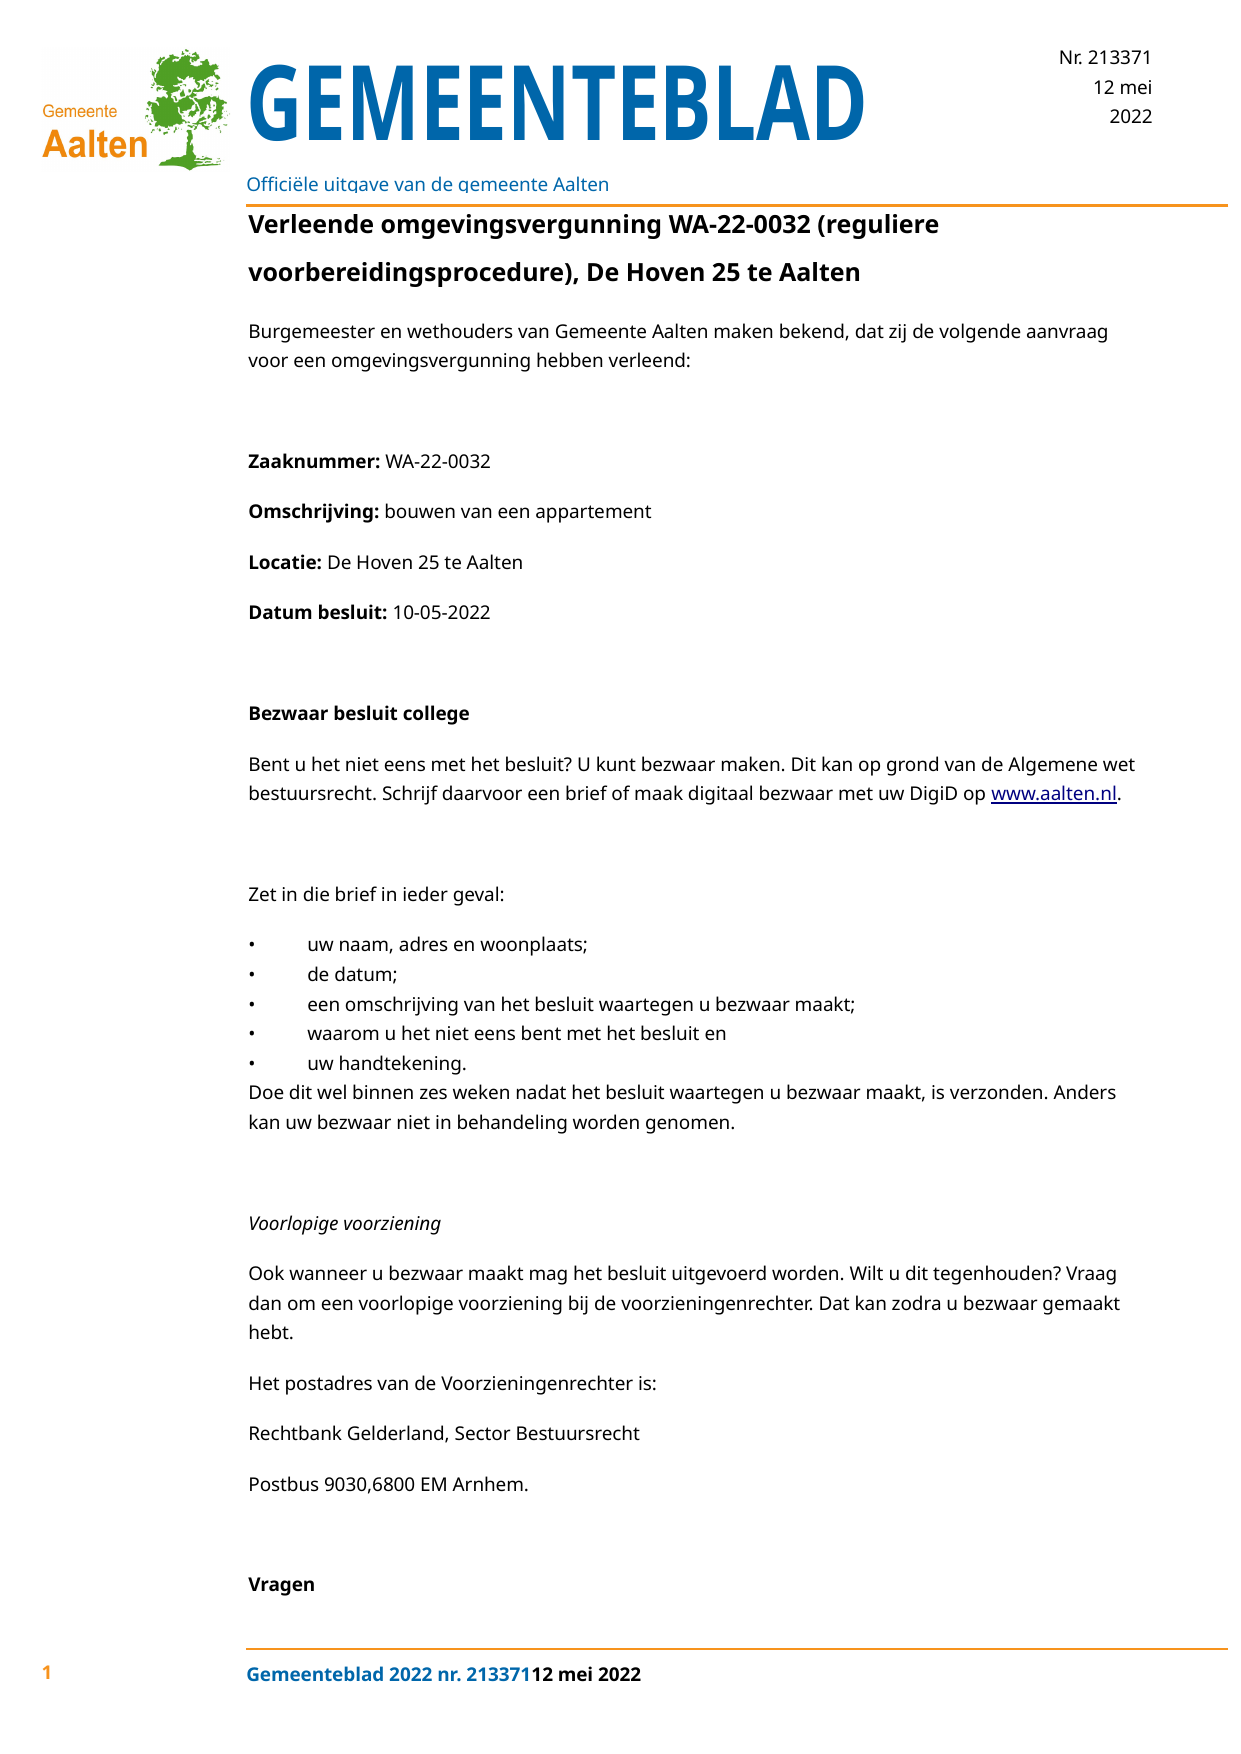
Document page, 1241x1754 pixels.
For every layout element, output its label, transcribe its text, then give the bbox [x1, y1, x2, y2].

text Ook wanneer u bezwaar maakt mag het besluit uitgevoerd worden. Wilt u dit tegenhouden? Vraag dan om een voorlopige voorziening bij de voorzieningenrechter. Dat kan zodra u bezwaar gemaakt hebt. [248, 1260, 1152, 1345]
list uw naam, adres en woonplaats; [248, 932, 1152, 957]
text Postbus 9030,6800 EM Arnhem. [248, 1471, 1152, 1497]
text Bent u het niet eens met het besluit? U kunt bezwaar maken. Dit kan op grond van de Algemene wet bestuursrecht. Schrijf daarvoor een brief of maak digitaal bezwaar met uw DigiD op www.aalten.nl. [248, 751, 1152, 806]
list de datum; [248, 961, 1152, 987]
text Het postadres van de Voorzieningenrechter is: [248, 1370, 1152, 1396]
text Bezwaar besluit college [248, 700, 1152, 726]
text Voorlopige voorziening [248, 1210, 1152, 1236]
text Burgemeester en wethouders van Gemeente Aalten maken bekend, dat zij de volgende aanvraag voor een omgevingsvergunning hebben verleend: [248, 318, 1152, 373]
list waarom u het niet eens bent met het besluit en [248, 1020, 1152, 1046]
list uw handtekening. [248, 1050, 1152, 1076]
picture [41, 47, 231, 172]
text Locatie: De Hoven 25 te Aalten [248, 549, 1152, 575]
text Rechtbank Gelderland, Sector Bestuursrecht [248, 1420, 1152, 1446]
list een omschrijving van het besluit waartegen u bezwaar maakt; [248, 991, 1152, 1017]
text Vragen [248, 1572, 1152, 1597]
text Zaaknummer: WA-22-0032 [248, 448, 1152, 474]
text Doe dit wel binnen zes weken nadat het besluit waartegen u bezwaar maakt, is verzonden. Anders kan uw bezwaar niet in behandeling worden genomen. [248, 1079, 1152, 1135]
text Verleende omgevingsvergunning WA-22-0032 (reguliere voorbereidingsprocedure), De Hoven 25 te Aalten [248, 207, 1152, 288]
text Datum besluit: 10-05-2022 [248, 599, 1152, 625]
text Omschrijving: bouwen van een appartement [248, 499, 1152, 524]
text Zet in die brief in ieder geval: [248, 881, 1152, 907]
